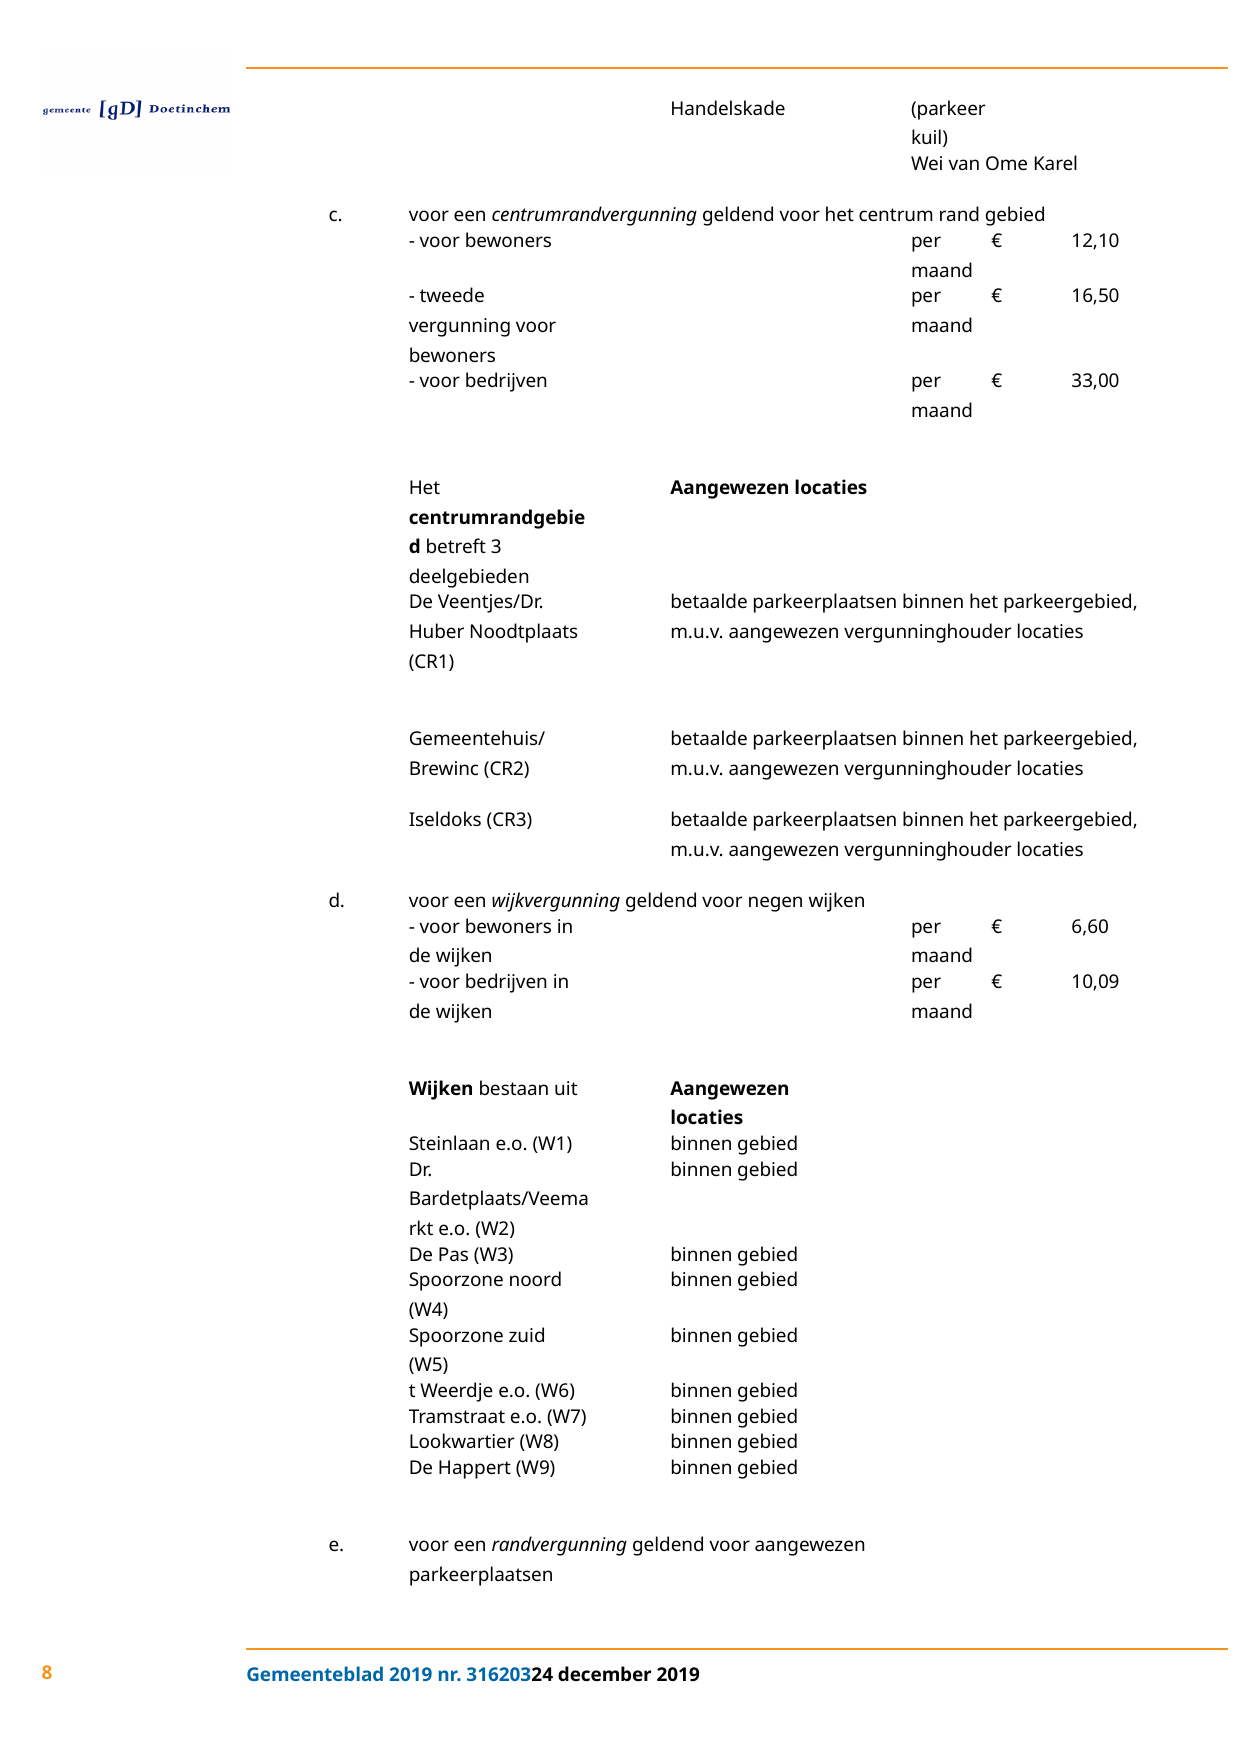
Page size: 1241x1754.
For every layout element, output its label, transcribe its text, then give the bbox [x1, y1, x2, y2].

table_cell [328, 95, 408, 150]
table_cell [409, 861, 590, 887]
table_cell [328, 1130, 408, 1156]
table_cell [248, 968, 328, 1023]
table_cell [409, 1049, 590, 1075]
table_cell [670, 861, 750, 887]
table_cell De Happert (W9) [409, 1455, 590, 1480]
table_cell [248, 1130, 328, 1156]
table_cell [911, 423, 991, 448]
table_cell [911, 1075, 991, 1130]
table_cell [1071, 1024, 1152, 1049]
table_cell [590, 1267, 670, 1322]
table_cell [911, 1480, 991, 1506]
table_cell [328, 780, 408, 806]
table_cell [1071, 95, 1152, 150]
table_cell [328, 423, 408, 448]
table_cell [991, 449, 1071, 474]
table_cell [328, 1322, 408, 1377]
table_cell [590, 861, 670, 887]
table_cell [248, 176, 328, 202]
table_cell [1071, 780, 1152, 806]
table_cell [831, 1377, 911, 1403]
table_cell [328, 1156, 408, 1241]
table_cell [911, 1130, 991, 1156]
table_cell [328, 1377, 408, 1403]
table_cell Steinlaan e.o. (W1) [409, 1130, 590, 1156]
table_cell [1071, 1455, 1152, 1480]
table_cell [590, 1506, 670, 1532]
table_cell [831, 699, 911, 725]
table_cell [831, 1156, 911, 1241]
table_cell [328, 968, 408, 1023]
table_cell [670, 780, 750, 806]
table_cell [409, 699, 590, 725]
table_cell [831, 283, 911, 367]
table_cell [911, 1403, 991, 1429]
table_cell [590, 1024, 670, 1049]
table_cell [991, 861, 1071, 887]
table_cell [248, 95, 328, 150]
table_cell [911, 1049, 991, 1075]
table_cell [248, 1480, 328, 1506]
table_cell per maand [911, 968, 991, 1023]
table_cell [590, 725, 670, 780]
table_cell [750, 1480, 831, 1506]
table_cell [670, 1506, 750, 1532]
table_cell [1071, 674, 1152, 699]
table_cell [409, 1024, 590, 1049]
table_cell [590, 95, 670, 150]
table_cell € [991, 227, 1071, 283]
table_cell [670, 674, 750, 699]
table_cell [248, 699, 328, 725]
table_cell [1071, 1156, 1152, 1241]
table_cell [911, 861, 991, 887]
table_cell binnen gebied [670, 1267, 831, 1322]
table_cell [248, 202, 328, 227]
table_cell [590, 674, 670, 699]
table_cell Wei van Ome Karel [911, 150, 1152, 176]
table_cell [991, 1075, 1071, 1130]
table_cell [248, 368, 328, 423]
table_cell voor een randvergunning geldend voor aangewezen parkeerplaatsen [409, 1532, 1152, 1587]
table_cell [750, 1506, 831, 1532]
table_cell [248, 887, 328, 913]
table_cell [590, 1130, 670, 1156]
table_cell [670, 227, 750, 283]
table_cell [590, 283, 670, 367]
table_cell € [991, 368, 1071, 423]
table_cell [670, 1024, 750, 1049]
table_cell [248, 725, 328, 780]
table_cell [831, 968, 911, 1023]
table_cell [911, 1241, 991, 1267]
table_cell per maand [911, 283, 991, 367]
table_cell [328, 1024, 408, 1049]
table_cell [750, 176, 831, 202]
table_cell [248, 474, 328, 589]
table_cell [831, 95, 911, 150]
picture [41, 47, 231, 172]
table_cell c. [328, 202, 408, 227]
table_cell [991, 1267, 1071, 1322]
table_cell [911, 1267, 991, 1322]
table_cell [248, 1322, 328, 1377]
table_cell betaalde parkeerplaatsen binnen het parkeergebied, m.u.v. aangewezen vergunninghouder locaties [670, 806, 1152, 861]
table_cell [1071, 1429, 1152, 1454]
table_cell [991, 1156, 1071, 1241]
table_cell [248, 780, 328, 806]
table_cell [831, 1403, 911, 1429]
table_cell [831, 913, 911, 968]
table_cell Aangewezen locaties [670, 474, 1152, 589]
table_cell [991, 1429, 1071, 1454]
table_cell betaalde parkeerplaatsen binnen het parkeergebied, m.u.v. aangewezen vergunninghouder locaties [670, 725, 1152, 780]
table_cell [831, 1480, 911, 1506]
table_cell [328, 861, 408, 887]
table_cell binnen gebied [670, 1156, 831, 1241]
table_cell Spoorzone noord (W4) [409, 1267, 590, 1322]
table_cell [1071, 1130, 1152, 1156]
table_cell [1071, 1480, 1152, 1506]
table_cell [831, 227, 911, 283]
table_cell e. [328, 1532, 408, 1587]
table_cell [750, 674, 831, 699]
table_cell [670, 1480, 750, 1506]
table_cell € [991, 913, 1071, 968]
table_cell [590, 1156, 670, 1241]
table_cell [831, 1455, 911, 1480]
table_cell [590, 1075, 670, 1130]
table_cell [670, 423, 750, 448]
table_cell Spoorzone zuid (W5) [409, 1322, 590, 1377]
table_cell [831, 861, 911, 887]
table_cell [670, 150, 750, 176]
table_cell [911, 176, 991, 202]
table_cell (parkeerkuil) [911, 95, 991, 150]
table_cell - tweede vergunning voor bewoners [409, 283, 590, 367]
table_cell binnen gebied [670, 1403, 831, 1429]
table_cell [1071, 1506, 1152, 1532]
table_cell [991, 1322, 1071, 1377]
table_cell [831, 1075, 911, 1130]
table_cell [328, 589, 408, 674]
table_cell [328, 1075, 408, 1130]
table_cell [248, 1532, 328, 1587]
table_cell [248, 1403, 328, 1429]
table_cell [328, 1455, 408, 1480]
table_cell € [991, 968, 1071, 1023]
table_cell [1071, 1049, 1152, 1075]
table_cell [590, 423, 670, 448]
table_cell [750, 283, 831, 367]
table_cell [248, 1075, 328, 1130]
table_cell - voor bedrijven [409, 368, 590, 423]
table_cell [328, 1049, 408, 1075]
table_cell [831, 1049, 911, 1075]
table_cell [911, 674, 991, 699]
table_cell [1071, 699, 1152, 725]
table_cell [831, 1429, 911, 1454]
table_cell Handelskade [670, 95, 831, 150]
table_cell [991, 1480, 1071, 1506]
table_cell [991, 1049, 1071, 1075]
table_cell [911, 699, 991, 725]
table_cell Tramstraat e.o. (W7) [409, 1403, 590, 1429]
table_cell [590, 474, 670, 589]
table_cell [670, 176, 750, 202]
table_cell [670, 1049, 750, 1075]
table_cell [328, 227, 408, 283]
table_cell [328, 1403, 408, 1429]
table_cell De Veentjes/Dr. Huber Noodtplaats (CR1) [409, 589, 590, 674]
table_cell [991, 1506, 1071, 1532]
table_cell [831, 780, 911, 806]
table_cell [328, 449, 408, 474]
table_cell [590, 1403, 670, 1429]
table_cell [750, 1024, 831, 1049]
table_cell [991, 699, 1071, 725]
table_cell Gemeentehuis/Brewinc (CR2) [409, 725, 590, 780]
table_cell binnen gebied [670, 1130, 831, 1156]
table_cell [590, 1241, 670, 1267]
table_cell [831, 176, 911, 202]
table_cell Lookwartier (W8) [409, 1429, 590, 1454]
table_cell [991, 1455, 1071, 1480]
table_cell [590, 699, 670, 725]
table_cell [1071, 1241, 1152, 1267]
table_cell d. [328, 887, 408, 913]
table_cell [911, 1506, 991, 1532]
table_cell [328, 474, 408, 589]
table_cell [991, 674, 1071, 699]
table_cell [991, 780, 1071, 806]
table_cell [991, 1024, 1071, 1049]
table_cell [911, 1322, 991, 1377]
table_cell [670, 449, 750, 474]
table_cell [590, 1322, 670, 1377]
table_cell [248, 1429, 328, 1454]
table_cell 6,60 [1071, 913, 1152, 968]
table_cell [831, 1241, 911, 1267]
table_cell [248, 423, 328, 448]
table_cell [328, 913, 408, 968]
table_cell [590, 1455, 670, 1480]
table_cell [991, 1130, 1071, 1156]
table_cell [328, 1506, 408, 1532]
table_cell [831, 674, 911, 699]
table_cell [911, 1156, 991, 1241]
table_cell [248, 1267, 328, 1322]
table_cell Wijken bestaan uit [409, 1075, 590, 1130]
table_cell per maand [911, 913, 991, 968]
table_cell [409, 1506, 590, 1532]
table_cell [248, 913, 328, 968]
table_cell De Pas (W3) [409, 1241, 590, 1267]
table_cell [1071, 449, 1152, 474]
table_cell Iseldoks (CR3) [409, 806, 590, 861]
table_cell [328, 1267, 408, 1322]
table_cell [911, 1429, 991, 1454]
table_cell [670, 283, 750, 367]
table_cell [248, 150, 328, 176]
table_cell [750, 423, 831, 448]
table_cell [409, 674, 590, 699]
table_cell [590, 1049, 670, 1075]
table_cell [1071, 1403, 1152, 1429]
table_cell [590, 1377, 670, 1403]
table_cell [248, 283, 328, 367]
table_cell voor een centrumrandvergunning geldend voor het centrum rand gebied [409, 202, 1152, 227]
table_cell [248, 1506, 328, 1532]
table_cell [328, 806, 408, 861]
table_cell - voor bewoners in de wijken [409, 913, 590, 968]
table_cell [590, 150, 670, 176]
table_cell [248, 1377, 328, 1403]
table_cell [750, 780, 831, 806]
table_cell 10,09 [1071, 968, 1152, 1023]
table_cell [590, 780, 670, 806]
table_cell betaalde parkeerplaatsen binnen het parkeergebied, m.u.v. aangewezen vergunninghouder locaties [670, 589, 1152, 674]
table_cell [750, 227, 831, 283]
table_cell [750, 368, 831, 423]
table_cell [328, 368, 408, 423]
table_cell [911, 780, 991, 806]
table_cell [409, 150, 590, 176]
table_cell [670, 368, 750, 423]
table_cell [1071, 423, 1152, 448]
table_cell [328, 1429, 408, 1454]
table_cell [831, 1267, 911, 1322]
table_cell [328, 176, 408, 202]
table_cell [831, 368, 911, 423]
table_cell [590, 1480, 670, 1506]
table_cell binnen gebied [670, 1322, 831, 1377]
table_cell binnen gebied [670, 1377, 831, 1403]
table_cell [831, 150, 911, 176]
table_cell [409, 449, 590, 474]
table_cell [409, 780, 590, 806]
table_cell 16,50 [1071, 283, 1152, 367]
table_cell [248, 1024, 328, 1049]
table_cell [590, 968, 670, 1023]
table_cell binnen gebied [670, 1241, 831, 1267]
table_cell [590, 227, 670, 283]
table_cell [831, 449, 911, 474]
table_cell [248, 227, 328, 283]
table_cell [328, 283, 408, 367]
table_cell [409, 176, 590, 202]
table_cell [590, 449, 670, 474]
table_cell [1071, 176, 1152, 202]
table_cell € [991, 283, 1071, 367]
table_cell [1071, 1322, 1152, 1377]
table_cell [911, 1377, 991, 1403]
table_cell [248, 674, 328, 699]
table_cell [991, 95, 1071, 150]
table_cell Dr. Bardetplaats/Veemarkt e.o. (W2) [409, 1156, 590, 1241]
table_cell [590, 368, 670, 423]
table_cell [328, 699, 408, 725]
table_cell [328, 725, 408, 780]
table_cell [590, 589, 670, 674]
table_cell [750, 150, 831, 176]
table_cell [248, 1156, 328, 1241]
table_cell [991, 1241, 1071, 1267]
table_cell [328, 150, 408, 176]
table_cell per maand [911, 368, 991, 423]
table_cell [831, 1322, 911, 1377]
table_cell - voor bewoners [409, 227, 590, 283]
table_cell [248, 1241, 328, 1267]
table_cell [409, 423, 590, 448]
table_cell voor een wijkvergunning geldend voor negen wijken [409, 887, 1152, 913]
table_cell [248, 449, 328, 474]
table_cell [750, 699, 831, 725]
table_cell [831, 1506, 911, 1532]
table_cell [670, 699, 750, 725]
table_cell [670, 968, 750, 1023]
table_cell [328, 1241, 408, 1267]
table_cell [831, 1024, 911, 1049]
table_cell [1071, 1267, 1152, 1322]
table_cell [991, 1377, 1071, 1403]
table_cell [750, 449, 831, 474]
table_cell [409, 95, 590, 150]
table_cell [831, 423, 911, 448]
table_cell [670, 913, 750, 968]
table_cell [248, 806, 328, 861]
table_cell [328, 674, 408, 699]
table_cell [750, 1049, 831, 1075]
table_cell [248, 1049, 328, 1075]
table_cell [1071, 1075, 1152, 1130]
table_cell [590, 1429, 670, 1454]
table_cell 12,10 [1071, 227, 1152, 283]
table_cell [590, 913, 670, 968]
table_cell Het centrumrandgebied betreft 3 deelgebieden [409, 474, 590, 589]
table_cell [328, 1480, 408, 1506]
table_cell [831, 1130, 911, 1156]
table_cell [991, 176, 1071, 202]
table_cell [991, 423, 1071, 448]
table_cell [590, 806, 670, 861]
table_cell [991, 1403, 1071, 1429]
table_cell [590, 176, 670, 202]
table_cell per maand [911, 227, 991, 283]
table_cell [911, 449, 991, 474]
table_cell [911, 1024, 991, 1049]
table_cell binnen gebied [670, 1429, 831, 1454]
table_cell [248, 861, 328, 887]
table_cell binnen gebied [670, 1455, 831, 1480]
table_cell [750, 968, 831, 1023]
table_cell Aangewezen locaties [670, 1075, 831, 1130]
table_cell [750, 913, 831, 968]
table_cell t Weerdje e.o. (W6) [409, 1377, 590, 1403]
table_cell 33,00 [1071, 368, 1152, 423]
table_cell [750, 861, 831, 887]
table_cell - voor bedrijven in de wijken [409, 968, 590, 1023]
table_cell [911, 1455, 991, 1480]
table_cell [248, 589, 328, 674]
table_cell [409, 1480, 590, 1506]
table_cell [1071, 1377, 1152, 1403]
table_cell [1071, 861, 1152, 887]
table_cell [248, 1455, 328, 1480]
